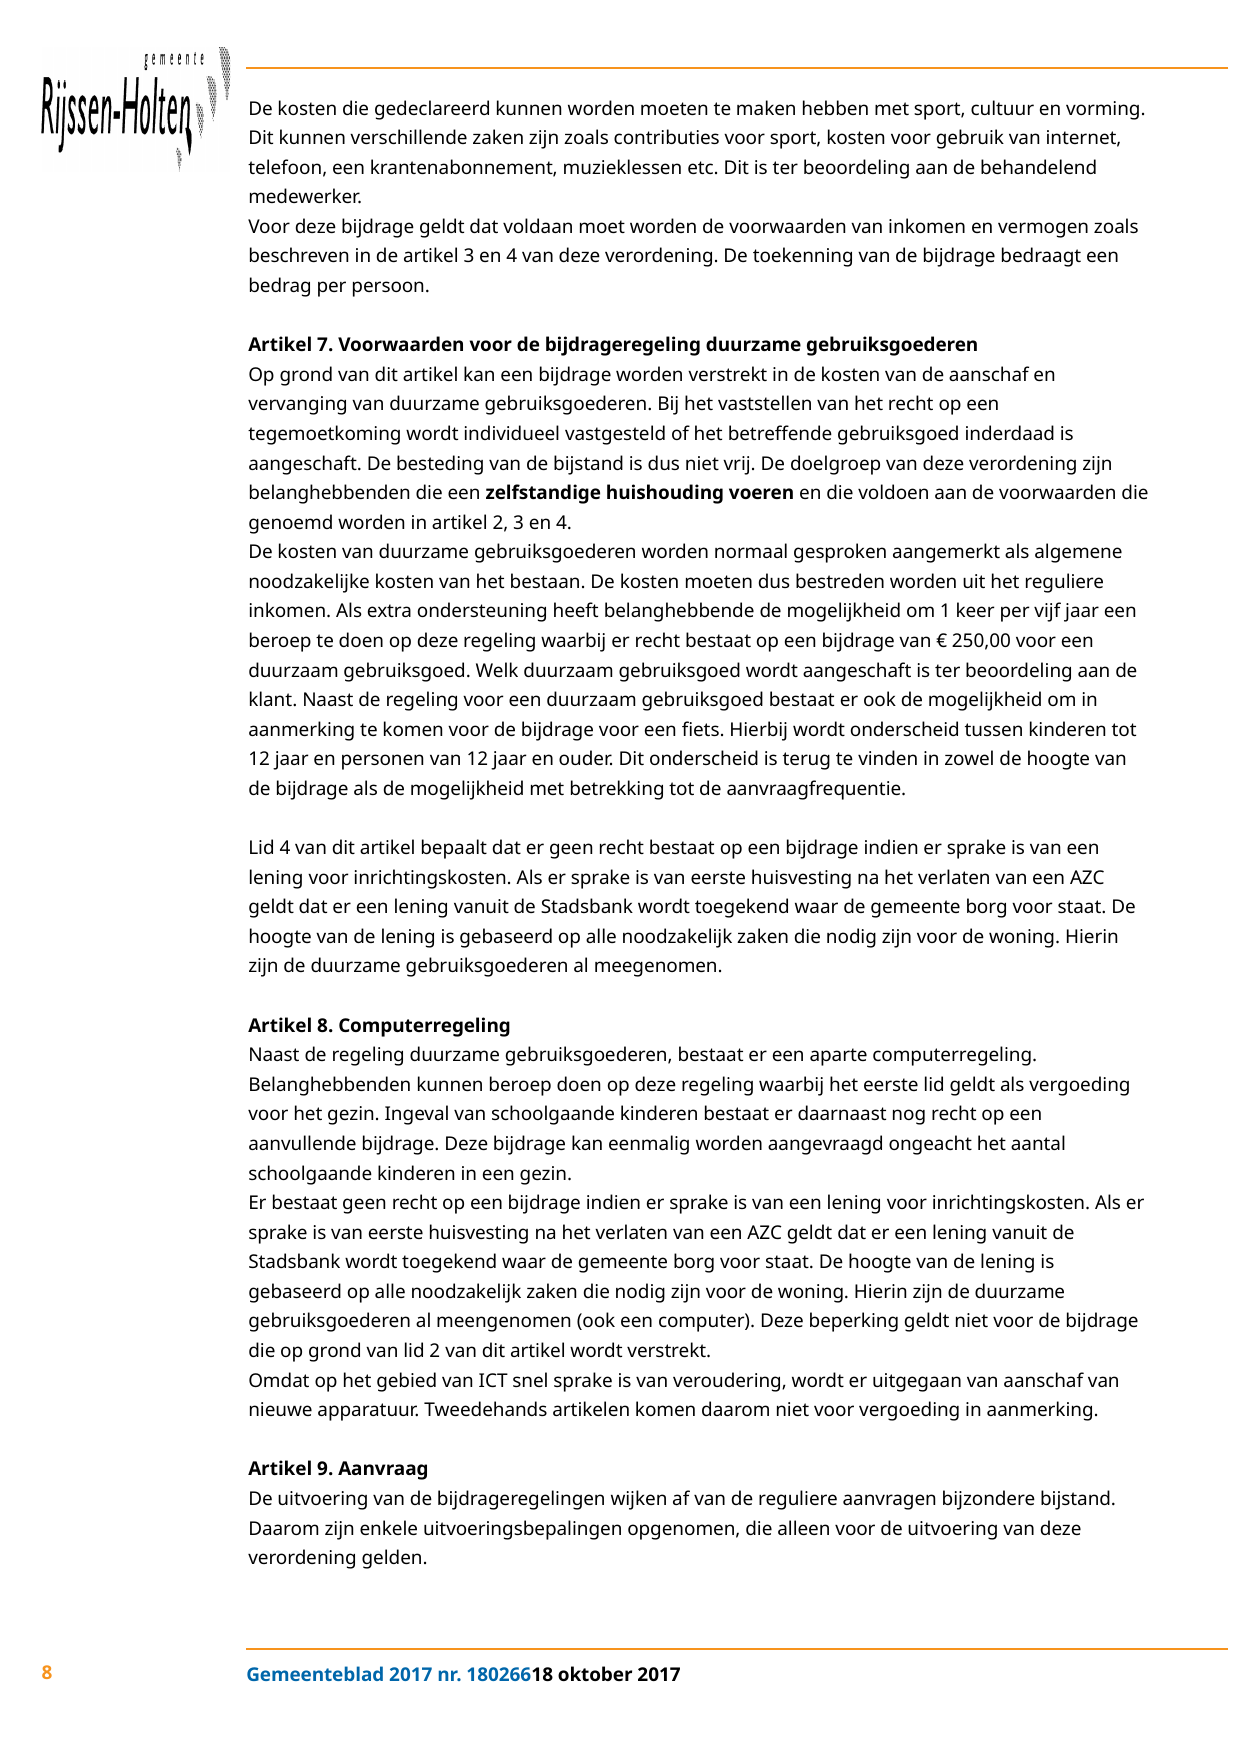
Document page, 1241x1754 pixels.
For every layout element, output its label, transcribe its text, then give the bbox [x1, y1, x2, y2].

text Lid 4 van dit artikel bepaalt dat er geen recht bestaat op een bijdrage indien er sprake is van een lening voor inrichtingskosten. Als er sprake is van eerste huisvesting na het verlaten van een AZC geldt dat er een lening vanuit de Stadsbank wordt toegekend waar de gemeente borg voor staat. De hoogte van de lening is gebaseerd op alle noodzakelijk zaken die nodig zijn voor de woning. Hierin zijn de duurzame gebruiksgoederen al meegenomen. [248, 834, 1152, 978]
text Artikel 7. Voorwaarden voor de bijdrageregeling duurzame gebruiksgoederen [248, 331, 1152, 357]
text Omdat op het gebied van ICT snel sprake is van veroudering, wordt er uitgegaan van aanschaf van nieuwe apparatuur. Tweedehands artikelen komen daarom niet voor vergoeding in aanmerking. [248, 1367, 1152, 1422]
text Naast de regeling duurzame gebruiksgoederen, bestaat er een aparte computerregeling. Belanghebbenden kunnen beroep doen op deze regeling waarbij het eerste lid geldt als vergoeding voor het gezin. Ingeval van schoolgaande kinderen bestaat er daarnaast nog recht op een aanvullende bijdrage. Deze bijdrage kan eenmalig worden aangevraagd ongeacht het aantal schoolgaande kinderen in een gezin. [248, 1041, 1152, 1186]
picture [41, 47, 231, 172]
text Artikel 8. Computerregeling [248, 1012, 1152, 1038]
text Voor deze bijdrage geldt dat voldaan moet worden de voorwaarden van inkomen en vermogen zoals beschreven in de artikel 3 en 4 van deze verordening. De toekenning van de bijdrage bedraagt een bedrag per persoon. [248, 213, 1152, 298]
text De uitvoering van de bijdrageregelingen wijken af van de reguliere aanvragen bijzondere bijstand. Daarom zijn enkele uitvoeringsbepalingen opgenomen, die alleen voor de uitvoering van deze verordening gelden. [248, 1485, 1152, 1570]
text De kosten van duurzame gebruiksgoederen worden normaal gesproken aangemerkt als algemene noodzakelijke kosten van het bestaan. De kosten moeten dus bestreden worden uit het reguliere inkomen. Als extra ondersteuning heeft belanghebbende de mogelijkheid om 1 keer per vijf jaar een beroep te doen op deze regeling waarbij er recht bestaat op een bijdrage van € 250,00 voor een duurzaam gebruiksgoed. Welk duurzaam gebruiksgoed wordt aangeschaft is ter beoordeling aan de klant. Naast de regeling voor een duurzaam gebruiksgoed bestaat er ook de mogelijkheid om in aanmerking te komen voor de bijdrage voor een fiets. Hierbij wordt onderscheid tussen kinderen tot 12 jaar en personen van 12 jaar en ouder. Dit onderscheid is terug te vinden in zowel de hoogte van de bijdrage als de mogelijkheid met betrekking tot de aanvraagfrequentie. [248, 538, 1152, 801]
text De kosten die gedeclareerd kunnen worden moeten te maken hebben met sport, cultuur en vorming. Dit kunnen verschillende zaken zijn zoals contributies voor sport, kosten voor gebruik van internet, telefoon, een krantenabonnement, muzieklessen etc. Dit is ter beoordeling aan de behandelend medewerker. [248, 95, 1152, 209]
text Er bestaat geen recht op een bijdrage indien er sprake is van een lening voor inrichtingskosten. Als er sprake is van eerste huisvesting na het verlaten van een AZC geldt dat er een lening vanuit de Stadsbank wordt toegekend waar de gemeente borg voor staat. De hoogte van de lening is gebaseerd op alle noodzakelijk zaken die nodig zijn voor de woning. Hierin zijn de duurzame gebruiksgoederen al meengenomen (ook een computer). Deze beperking geldt niet voor de bijdrage die op grond van lid 2 van dit artikel wordt verstrekt. [248, 1189, 1152, 1363]
text Artikel 9. Aanvraag [248, 1456, 1152, 1481]
text Op grond van dit artikel kan een bijdrage worden verstrekt in de kosten van de aanschaf en vervanging van duurzame gebruiksgoederen. Bij het vaststellen van het recht op een tegemoetkoming wordt individueel vastgesteld of het betreffende gebruiksgoed inderdaad is aangeschaft. De besteding van de bijstand is dus niet vrij. De doelgroep van deze verordening zijn belanghebbenden die een zelfstandige huishouding voeren en die voldoen aan de voorwaarden die genoemd worden in artikel 2, 3 en 4. [248, 361, 1152, 535]
